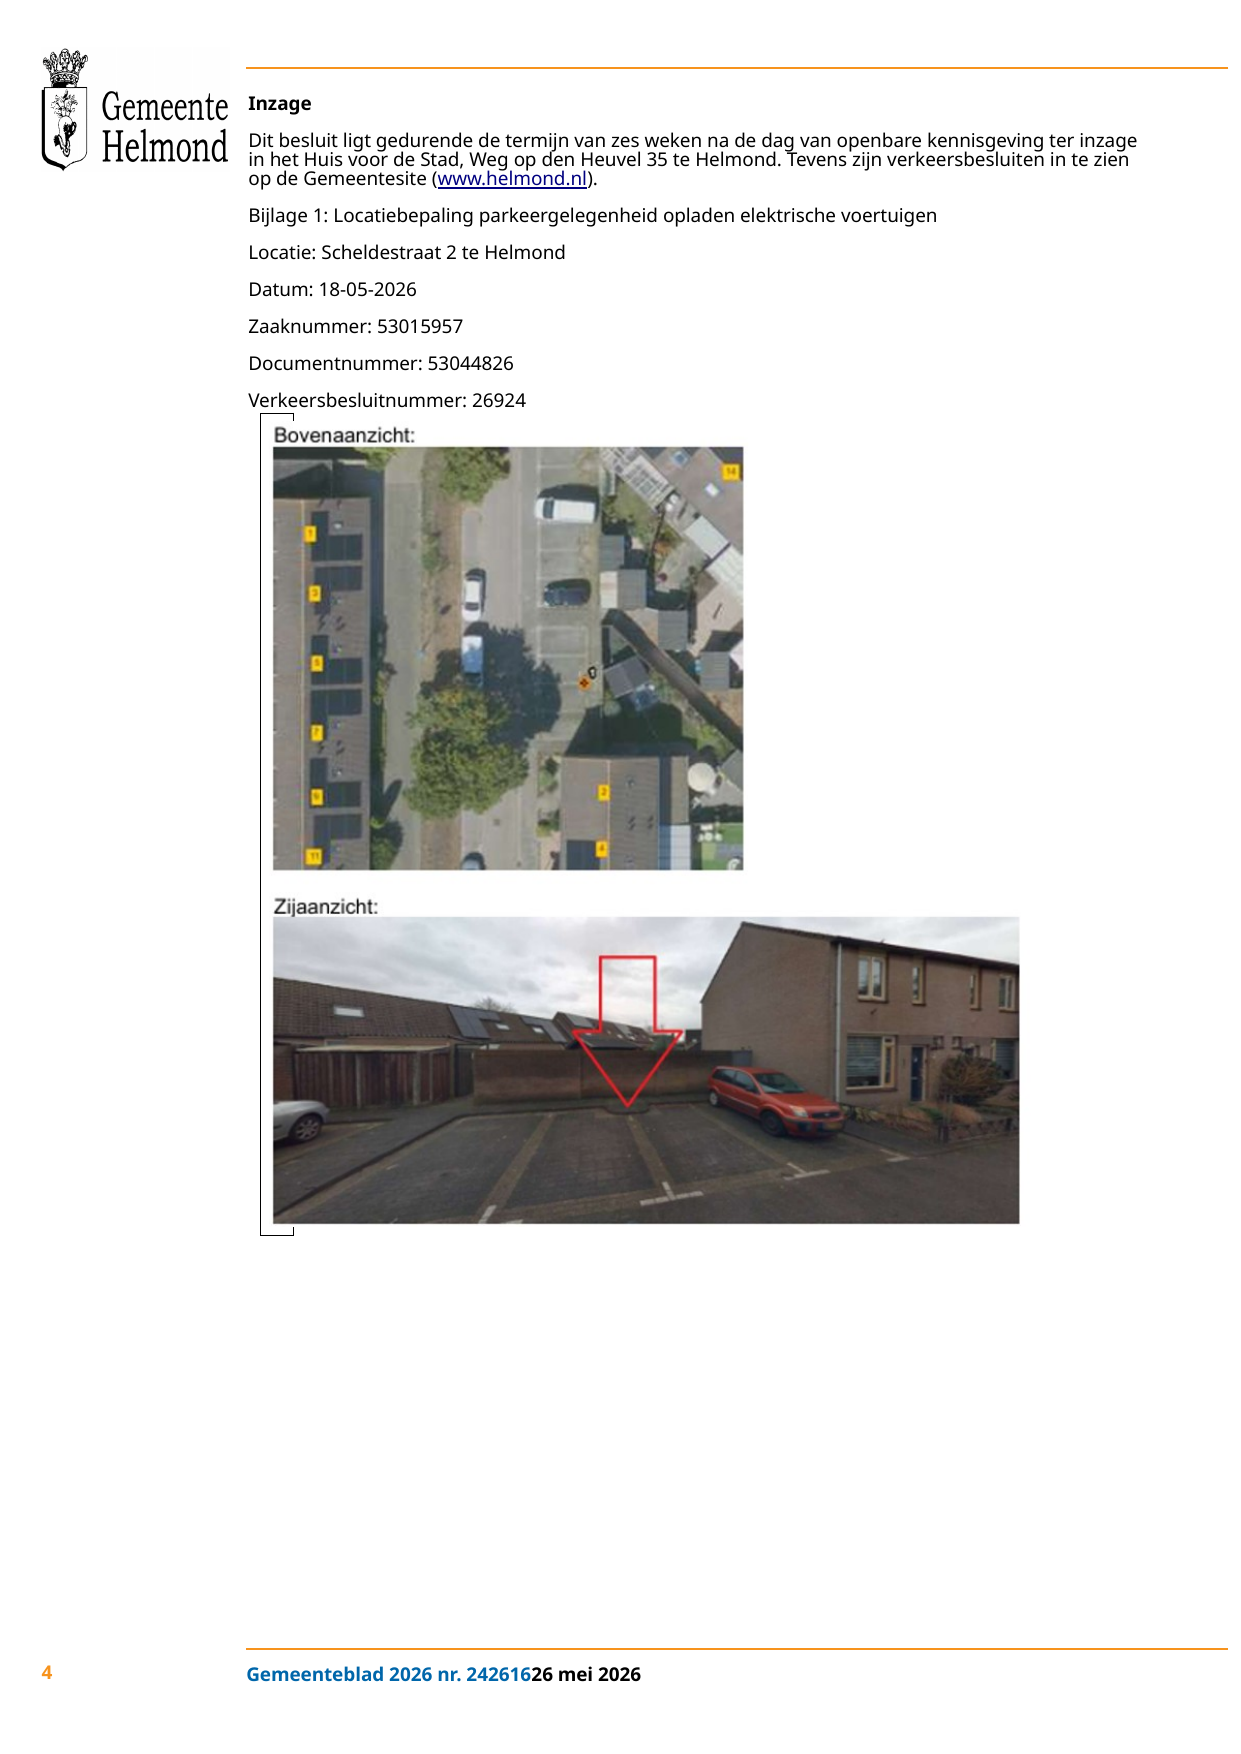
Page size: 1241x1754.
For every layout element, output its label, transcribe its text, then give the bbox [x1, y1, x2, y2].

text Inzage [248, 95, 1152, 114]
picture [268, 421, 1173, 1227]
text Locatie: Scheldestraat 2 te Helmond [248, 244, 1152, 263]
text Documentnummer: 53044826 [248, 355, 1152, 374]
picture [41, 47, 231, 172]
text Bijlage 1: Locatiebepaling parkeergelegenheid opladen elektrische voertuigen [248, 207, 1152, 227]
text Datum: 18-05-2026 [248, 281, 1152, 301]
text Zaaknummer: 53015957 [248, 318, 1152, 337]
text Verkeersbesluitnummer: 26924 [248, 392, 1152, 411]
text Dit besluit ligt gedurende de termijn van zes weken na de dag van openbare kennisgeving ter inzage in het Huis voor de Stad, Weg op den Heuvel 35 te Helmond. Tevens zijn verkeersbesluiten in te zien op de Gemeentesite (www.helmond.nl). [248, 132, 1152, 189]
